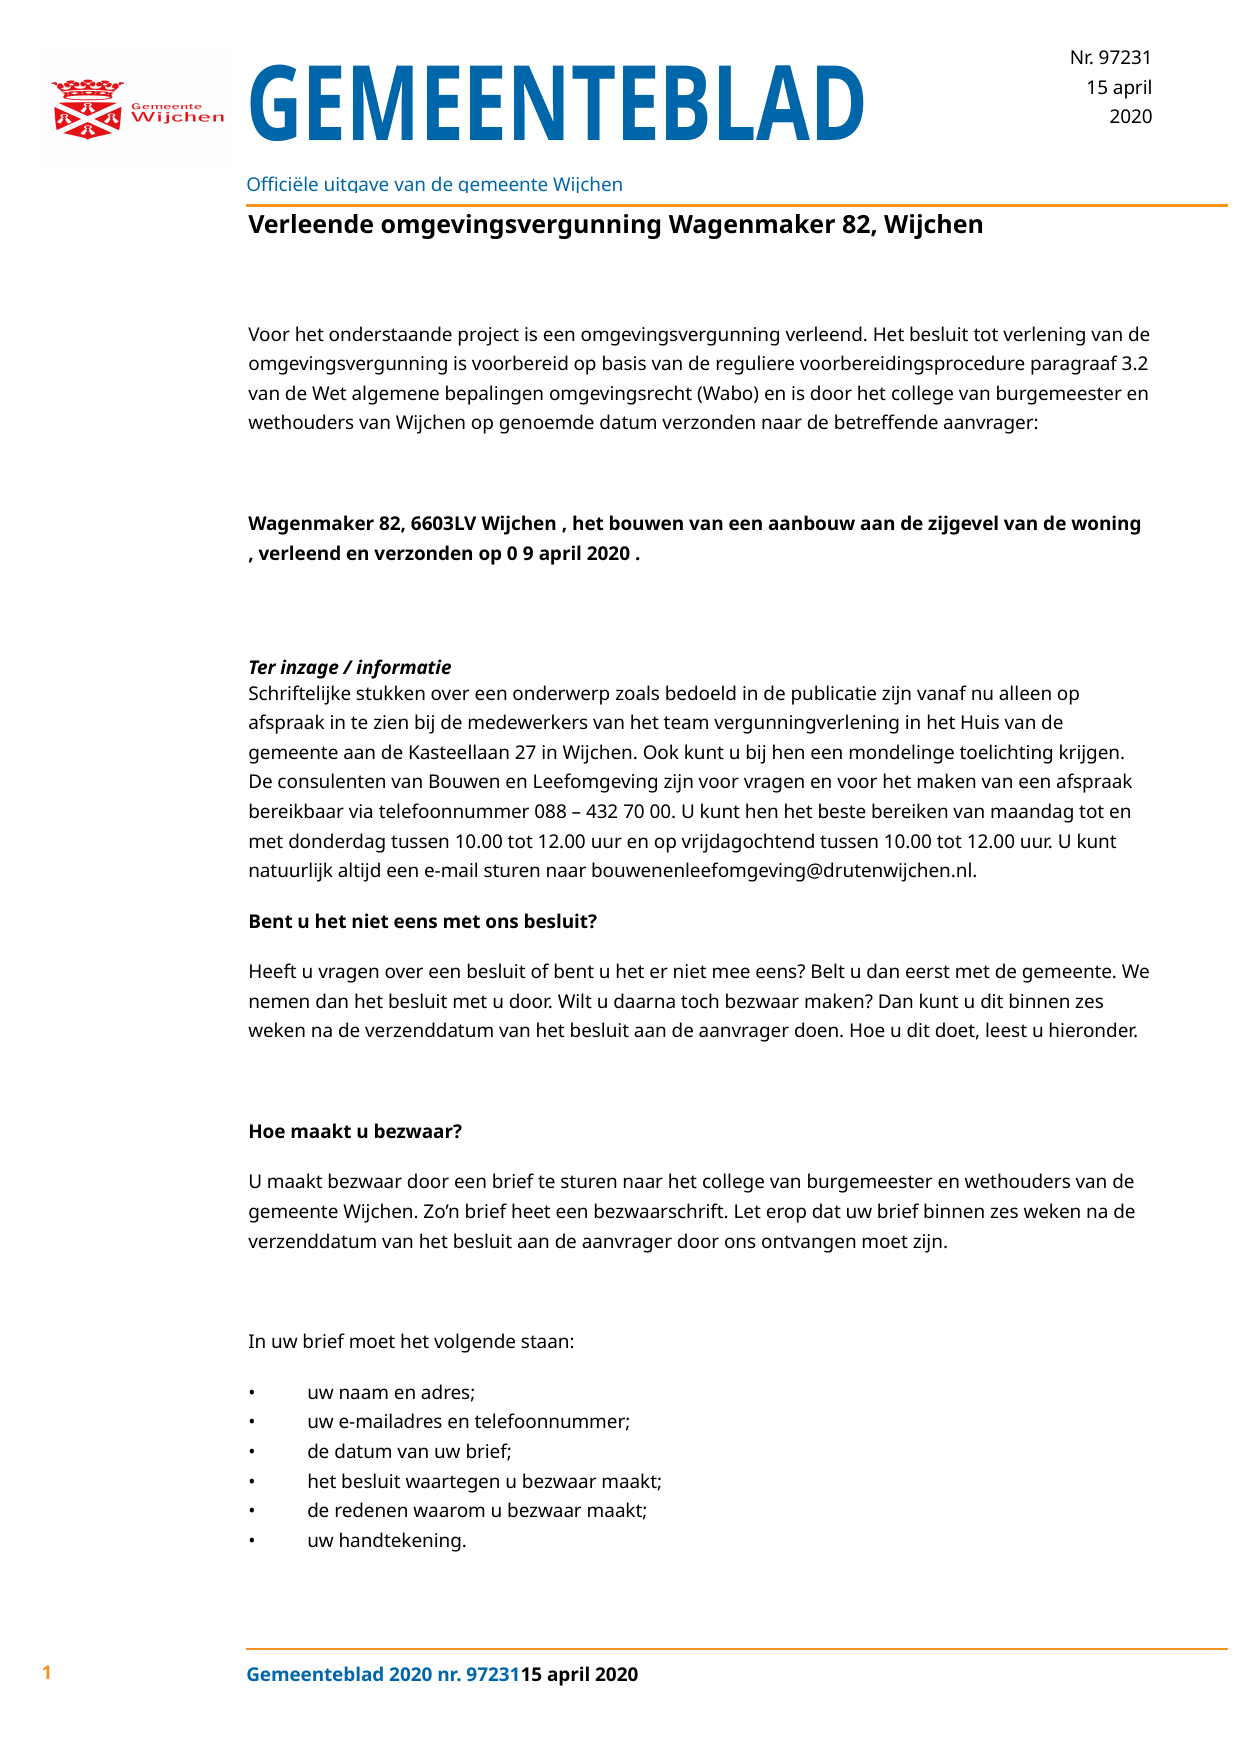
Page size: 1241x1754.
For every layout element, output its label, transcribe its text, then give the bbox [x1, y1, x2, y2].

list uw e-mailadres en telefoonnummer; [248, 1409, 1152, 1434]
list uw handtekening. [248, 1527, 1152, 1553]
text Heeft u vragen over een besluit of bent u het er niet mee eens? Belt u dan eerst met de gemeente. We nemen dan het besluit met u door. Wilt u daarna toch bezwaar maken? Dan kunt u dit binnen zes weken na de verzenddatum van het besluit aan de aanvrager doen. Hoe u dit doet, leest u hieronder. [248, 958, 1152, 1043]
picture [41, 47, 231, 172]
text Verleende omgevingsvergunning Wagenmaker 82, Wijchen [248, 207, 1152, 241]
text Wagenmaker 82, 6603LV Wijchen , het bouwen van een aanbouw aan de zijgevel van de woning , verleend en verzonden op 0 9 april 2020 . [248, 510, 1152, 566]
list de redenen waarom u bezwaar maakt; [248, 1497, 1152, 1523]
list uw naam en adres; [248, 1379, 1152, 1405]
text Hoe maakt u bezwaar? [248, 1118, 1152, 1144]
text Bent u het niet eens met ons besluit? [248, 908, 1152, 934]
text Ter inzage / informatie [248, 654, 1152, 680]
text Schriftelijke stukken over een onderwerp zoals bedoeld in de publicatie zijn vanaf nu alleen op afspraak in te zien bij de medewerkers van het team vergunningverlening in het Huis van de gemeente aan de Kasteellaan 27 in Wijchen. Ook kunt u bij hen een mondelinge toelichting krijgen. De consulenten van Bouwen en Leefomgeving zijn voor vragen en voor het maken van een afspraak bereikbaar via telefoonnummer 088 – 432 70 00. U kunt hen het beste bereiken van maandag tot en met donderdag tussen 10.00 tot 12.00 uur en op vrijdagochtend tussen 10.00 tot 12.00 uur. U kunt natuurlijk altijd een e-mail sturen naar bouwenenleefomgeving@drutenwijchen.nl. [248, 680, 1152, 883]
text Voor het onderstaande project is een omgevingsvergunning verleend. Het besluit tot verlening van de omgevingsvergunning is voorbereid op basis van de reguliere voorbereidingsprocedure paragraaf 3.2 van de Wet algemene bepalingen omgevingsrecht (Wabo) en is door het college van burgemeester en wethouders van Wijchen op genoemde datum verzonden naar de betreffende aanvrager: [248, 321, 1152, 435]
text In uw brief moet het volgende staan: [248, 1329, 1152, 1354]
text U maakt bezwaar door een brief te sturen naar het college van burgemeester en wethouders van de gemeente Wijchen. Zo’n brief heet een bezwaarschrift. Let erop dat uw brief binnen zes weken na de verzenddatum van het besluit aan de aanvrager door ons ontvangen moet zijn. [248, 1169, 1152, 1254]
list de datum van uw brief; [248, 1438, 1152, 1464]
list het besluit waartegen u bezwaar maakt; [248, 1468, 1152, 1494]
